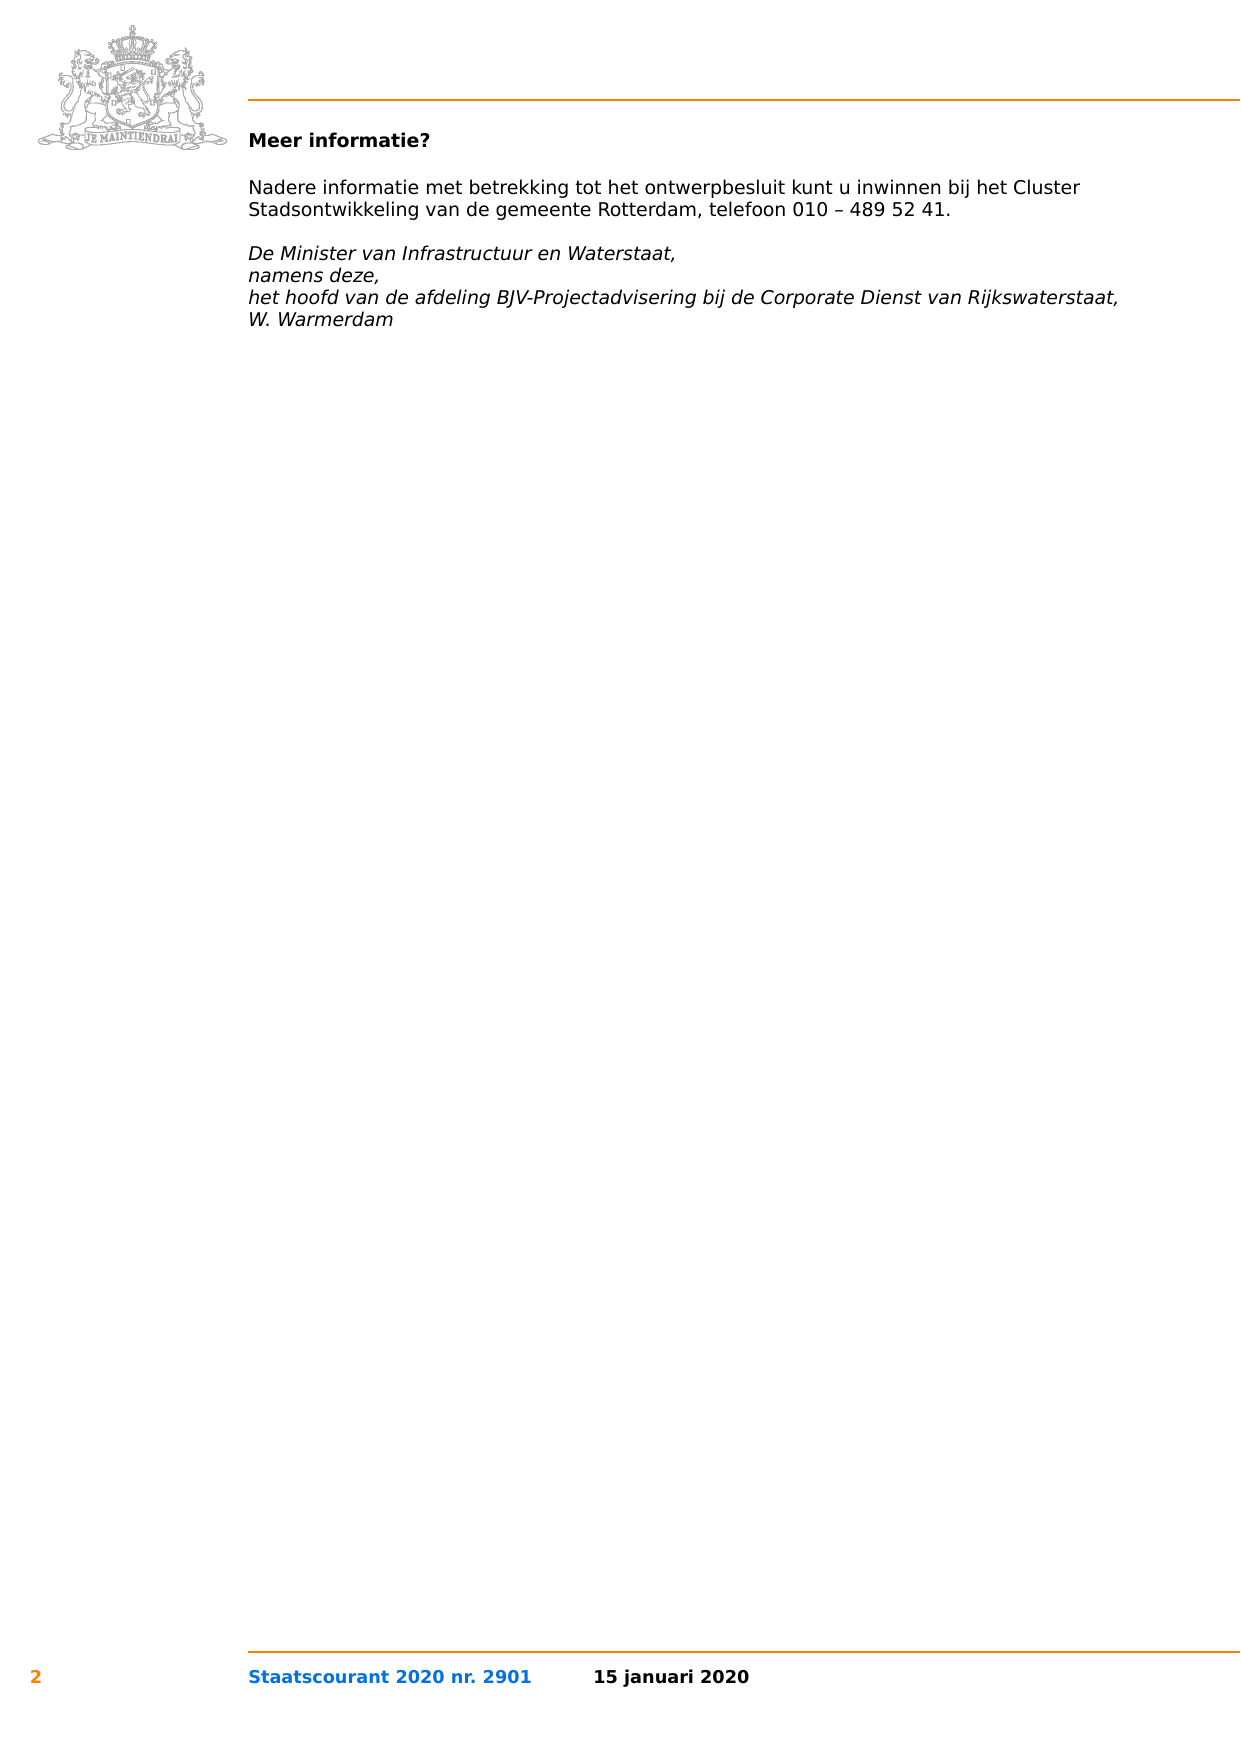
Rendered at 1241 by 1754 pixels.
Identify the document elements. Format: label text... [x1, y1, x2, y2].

text Nadere informatie met betrekking tot het ontwerpbesluit kunt u inwinnen bij het Cluster Stadsontwikkeling van de gemeente Rotterdam, telefoon 010 – 489 52 41. [248, 177, 1163, 221]
picture [38, 25, 227, 150]
subtitle Meer informatie? [248, 130, 1163, 152]
text De Minister van Infrastructuur en Waterstaat, namens deze, het hoofd van de afdeling BJV-Projectadvisering bij de Corporate Dienst van Rijkswaterstaat, W. Warmerdam [248, 243, 1163, 331]
